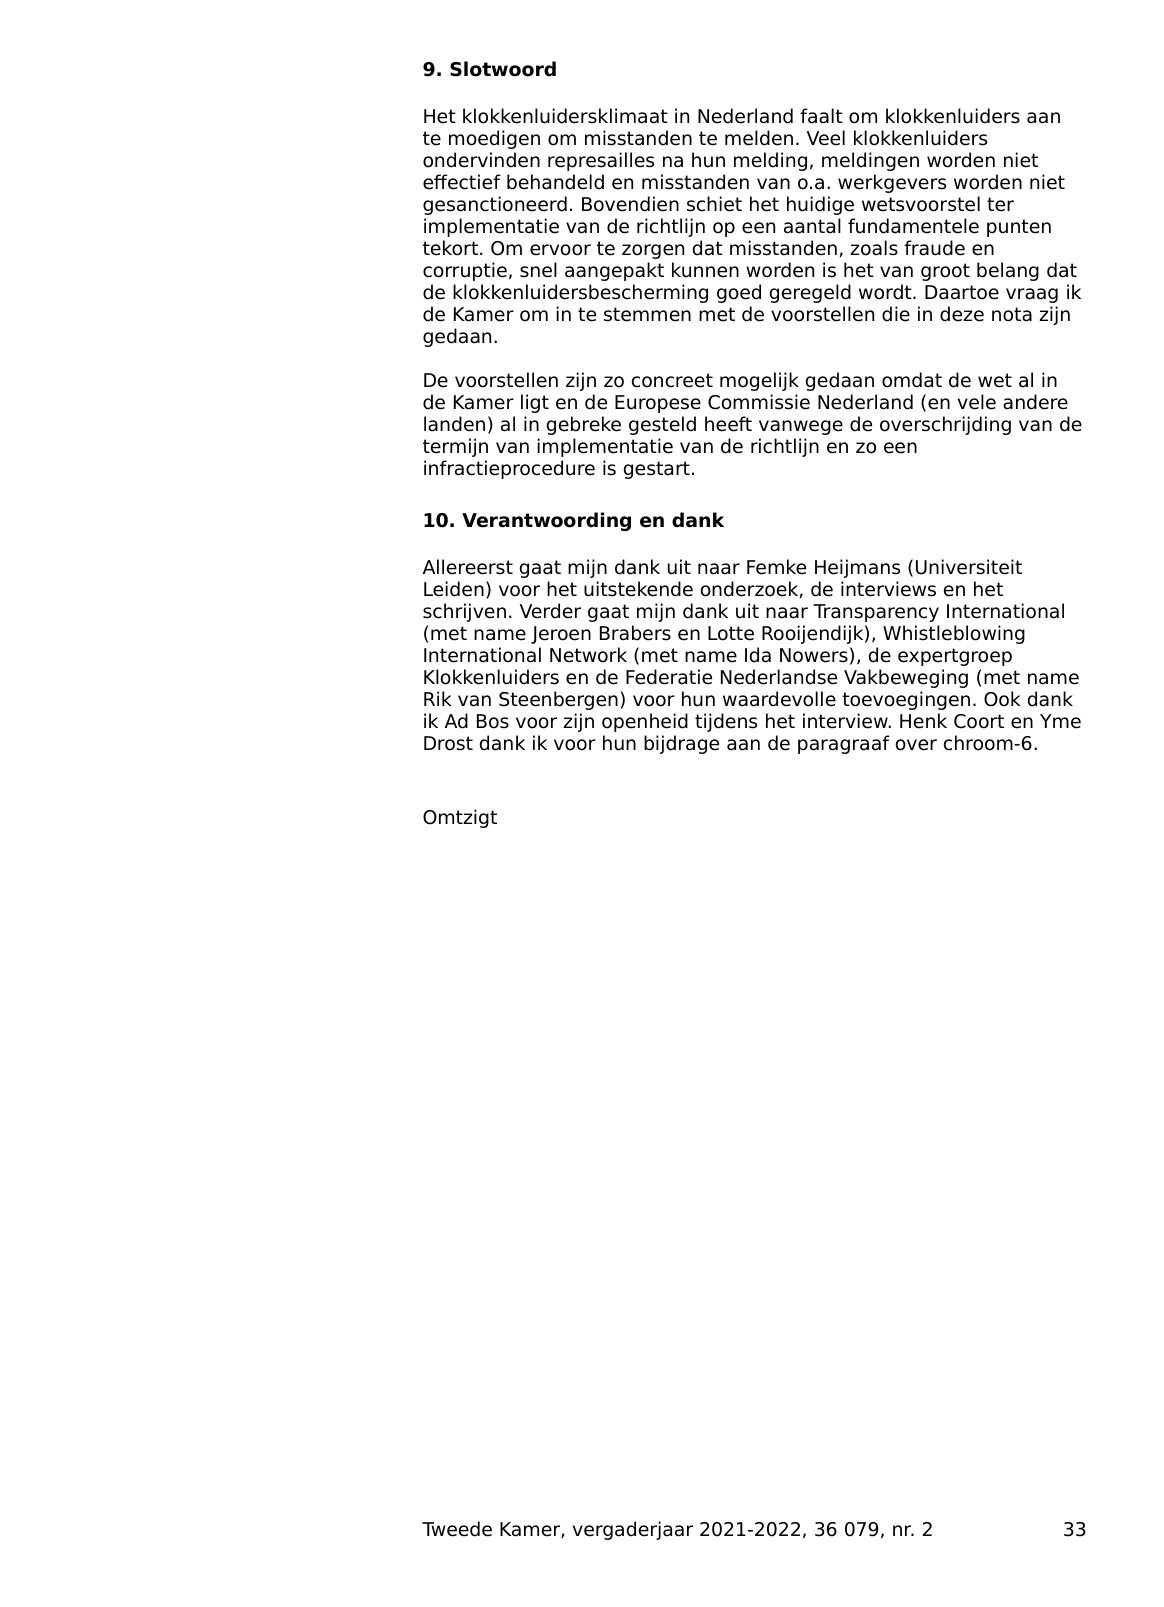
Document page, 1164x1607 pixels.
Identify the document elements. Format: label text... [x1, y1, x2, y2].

text Het klokkenluidersklimaat in Nederland faalt om klokkenluiders aan te moedigen om misstanden te melden. Veel klokkenluiders ondervinden represailles na hun melding, meldingen worden niet effectief behandeld en misstanden van o.a. werkgevers worden niet gesanctioneerd. Bovendien schiet het huidige wetsvoorstel ter implementatie van de richtlijn op een aantal fundamentele punten tekort. Om ervoor te zorgen dat misstanden, zoals fraude en corruptie, snel aangepakt kunnen worden is het van groot belang dat de klokkenluidersbescherming goed geregeld wordt. Daartoe vraag ik de Kamer om in te stemmen met de voorstellen die in deze nota zijn gedaan. [422, 106, 1087, 348]
subtitle 9. Slotwoord [422, 59, 1087, 81]
text De voorstellen zijn zo concreet mogelijk gedaan omdat de wet al in de Kamer ligt en de Europese Commissie Nederland (en vele andere landen) al in gebreke gesteld heeft vanwege de overschrijding van de termijn van implementatie van de richtlijn en zo een infractieprocedure is gestart. [422, 370, 1087, 480]
subtitle 10. Verantwoording en dank [422, 510, 1087, 532]
text Allereerst gaat mijn dank uit naar Femke Heijmans (Universiteit Leiden) voor het uitstekende onderzoek, de interviews en het schrijven. Verder gaat mijn dank uit naar Transparency International (met name Jeroen Brabers en Lotte Rooijendijk), Whistleblowing International Network (met name Ida Nowers), de expertgroep Klokkenluiders en de Federatie Nederlandse Vakbeweging (met name Rik van Steenbergen) voor hun waardevolle toevoegingen. Ook dank ik Ad Bos voor zijn openheid tijdens het interview. Henk Coort en Yme Drost dank ik voor hun bijdrage aan de paragraaf over chroom-6. [422, 557, 1087, 755]
text Omtzigt [422, 785, 1087, 829]
